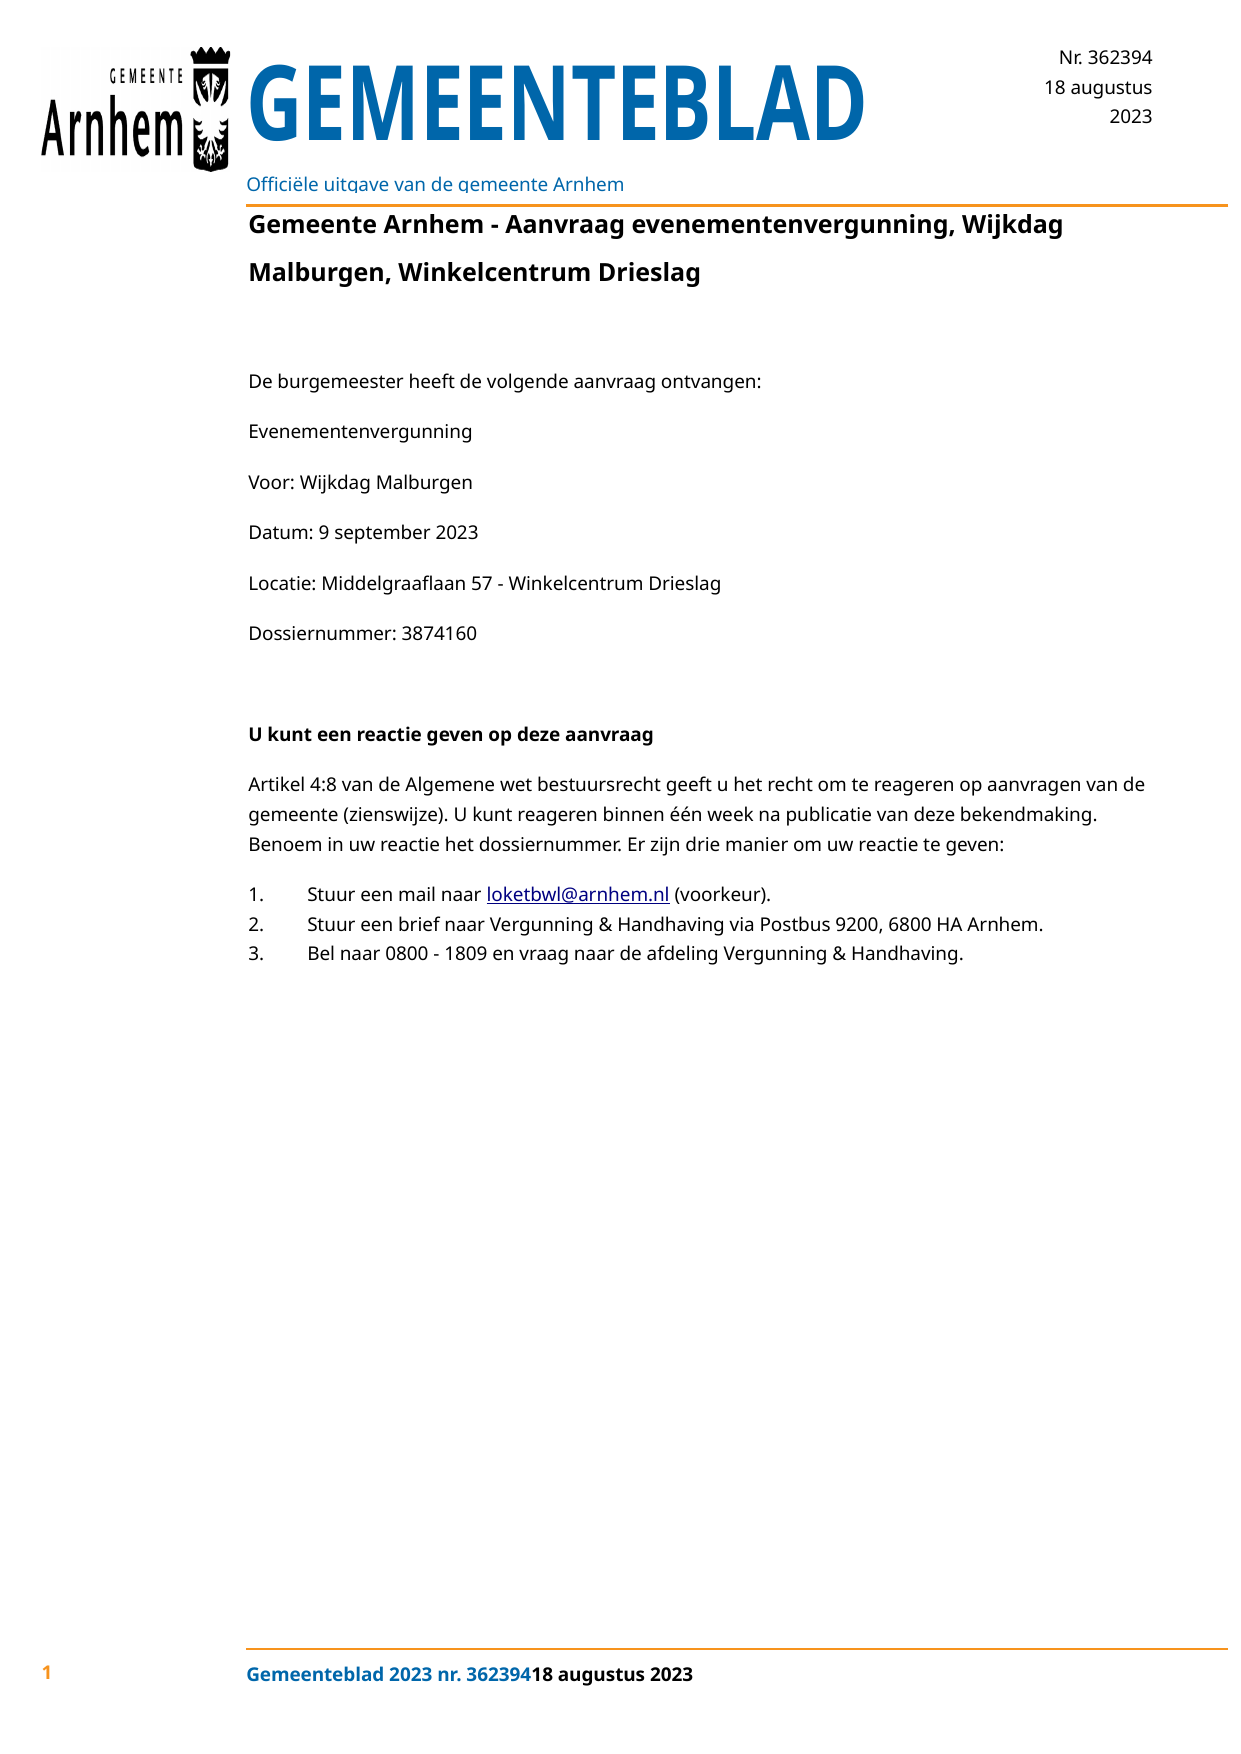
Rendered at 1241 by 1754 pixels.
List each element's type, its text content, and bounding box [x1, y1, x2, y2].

picture [41, 47, 231, 172]
text De burgemeester heeft de volgende aanvraag ontvangen: [248, 368, 1152, 394]
list Stuur een brief naar Vergunning & Handhaving via Postbus 9200, 6800 HA Arnhem. [248, 911, 1152, 937]
text Dossiernummer: 3874160 [248, 620, 1152, 646]
text U kunt een reactie geven op deze aanvraag [248, 721, 1152, 747]
text Datum: 9 september 2023 [248, 519, 1152, 545]
text Evenementenvergunning [248, 419, 1152, 444]
text Gemeente Arnhem - Aanvraag evenementenvergunning, Wijkdag Malburgen, Winkelcentrum Drieslag [248, 207, 1152, 288]
text Artikel 4:8 van de Algemene wet bestuursrecht geeft u het recht om te reageren op aanvragen van de gemeente (zienswijze). U kunt reageren binnen één week na publicatie van deze bekendmaking. Benoem in uw reactie het dossiernummer. Er zijn drie manier om uw reactie te geven: [248, 772, 1152, 857]
text Voor: Wijkdag Malburgen [248, 469, 1152, 495]
list Stuur een mail naar loketbwl@arnhem.nl (voorkeur). [248, 881, 1152, 907]
text Locatie: Middelgraaflaan 57 - Winkelcentrum Drieslag [248, 570, 1152, 596]
list Bel naar 0800 - 1809 en vraag naar de afdeling Vergunning & Handhaving. [248, 940, 1152, 966]
